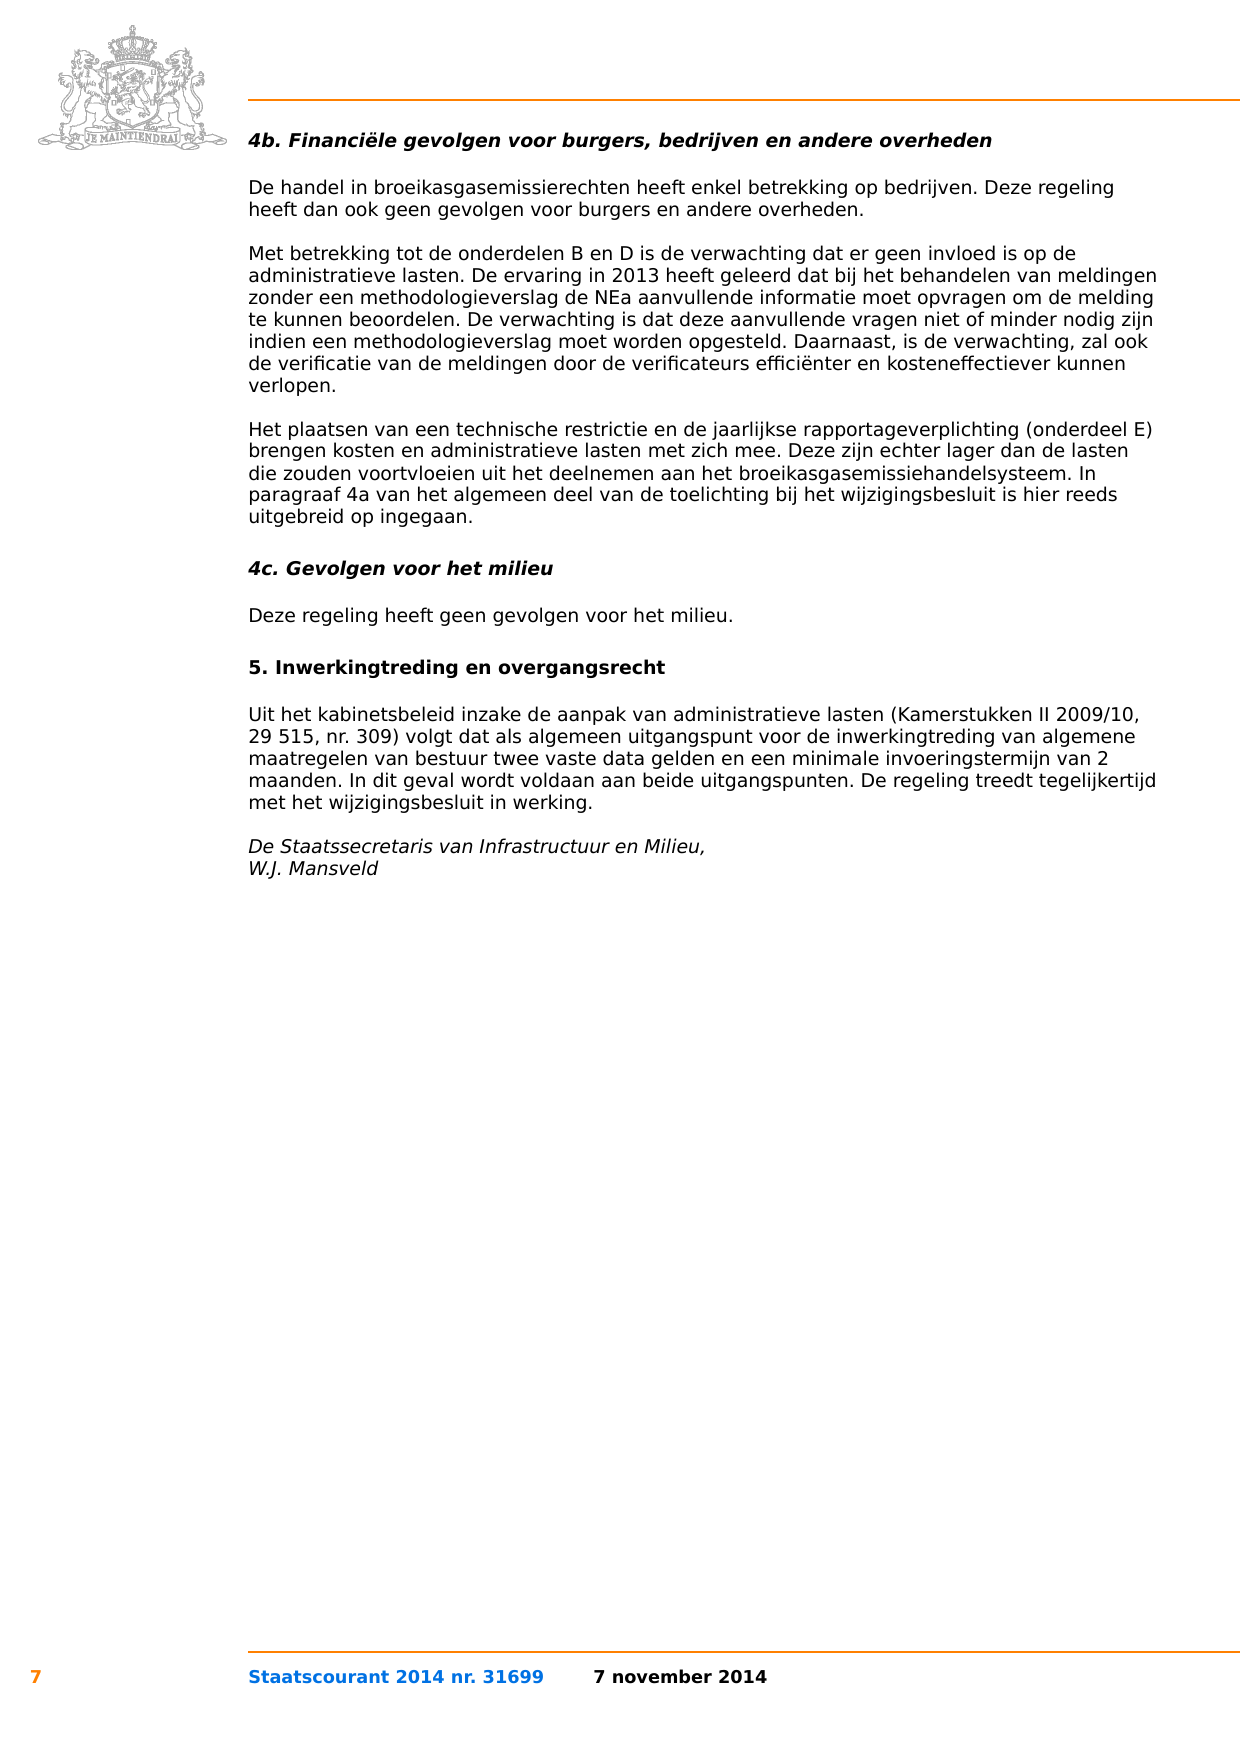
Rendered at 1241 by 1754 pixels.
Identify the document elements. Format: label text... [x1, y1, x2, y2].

text Deze regeling heeft geen gevolgen voor het milieu. [248, 605, 1163, 627]
text Uit het kabinetsbeleid inzake de aanpak van administratieve lasten (Kamerstukken II 2009/10, 29 515, nr. 309) volgt dat als algemeen uitgangspunt voor de inwerkingtreding van algemene maatregelen van bestuur twee vaste data gelden en een minimale invoeringstermijn van 2 maanden. In dit geval wordt voldaan aan beide uitgangspunten. De regeling treedt tegelijkertijd met het wijzigingsbesluit in werking. [248, 704, 1163, 814]
text Met betrekking tot de onderdelen B en D is de verwachting dat er geen invloed is op de administratieve lasten. De ervaring in 2013 heeft geleerd dat bij het behandelen van meldingen zonder een methodologieverslag de NEa aanvullende informatie moet opvragen om de melding te kunnen beoordelen. De verwachting is dat deze aanvullende vragen niet of minder nodig zijn indien een methodologieverslag moet worden opgesteld. Daarnaast, is de verwachting, zal ook de verificatie van de meldingen door de verificateurs efficiënter en kosteneffectiever kunnen verlopen. [248, 243, 1163, 397]
text De Staatssecretaris van Infrastructuur en Milieu, W.J. Mansveld [248, 836, 1163, 880]
text De handel in broeikasgasemissierechten heeft enkel betrekking op bedrijven. Deze regeling heeft dan ook geen gevolgen voor burgers en andere overheden. [248, 177, 1163, 221]
subtitle 4c. Gevolgen voor het milieu [248, 558, 1163, 580]
subtitle 4b. Financiële gevolgen voor burgers, bedrijven en andere overheden [248, 130, 1163, 152]
picture [38, 25, 227, 150]
subtitle 5. Inwerkingtreding en overgangsrecht [248, 657, 1163, 679]
text Het plaatsen van een technische restrictie en de jaarlijkse rapportageverplichting (onderdeel E) brengen kosten en administratieve lasten met zich mee. Deze zijn echter lager dan de lasten die zouden voortvloeien uit het deelnemen aan het broeikasgasemissiehandelsysteem. In paragraaf 4a van het algemeen deel van de toelichting bij het wijzigingsbesluit is hier reeds uitgebreid op ingegaan. [248, 418, 1163, 528]
